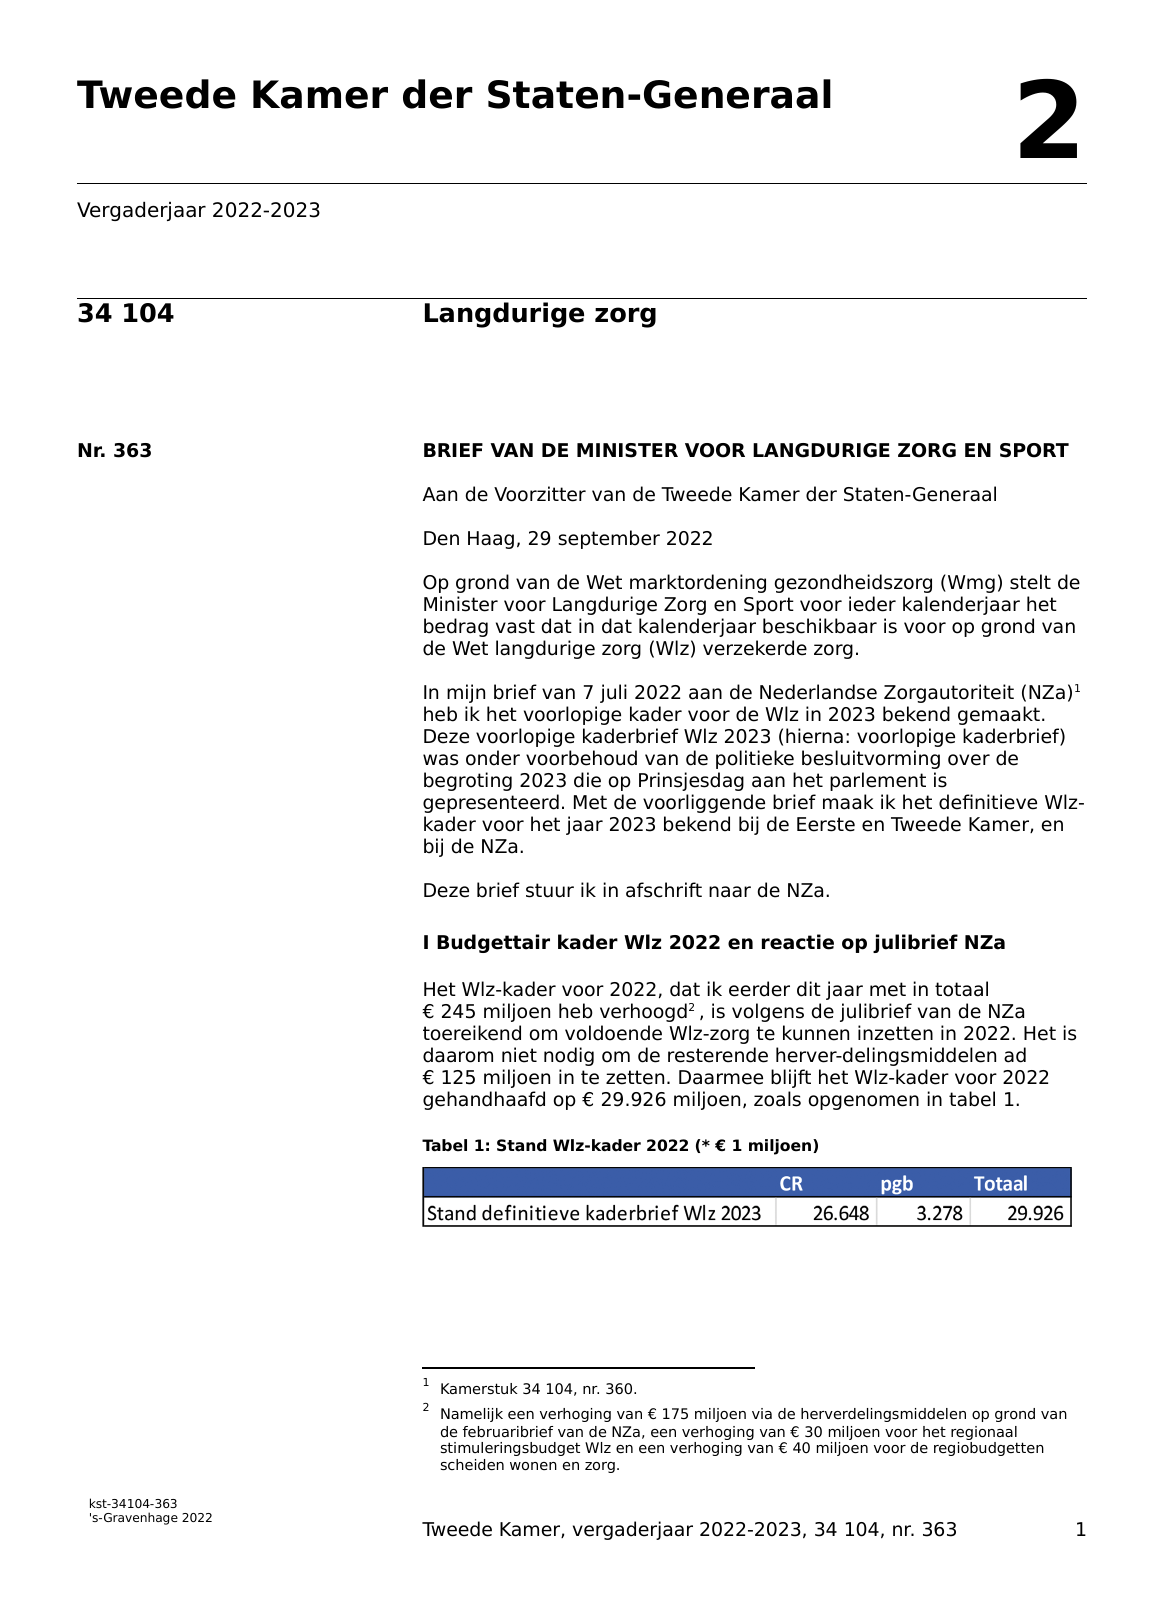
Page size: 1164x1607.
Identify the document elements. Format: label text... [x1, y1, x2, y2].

subtitle 34 104 Langdurige zorg [77, 299, 1087, 329]
text Aan de Voorzitter van de Tweede Kamer der Staten-Generaal [422, 484, 1087, 506]
table_header Tweede Kamer der Staten-Generaal [77, 59, 886, 183]
subtitle I Budgettair kader Wlz 2022 en reactie op julibrief NZa [422, 932, 1087, 954]
text Tabel 1: Stand Wlz-kader 2022 (* € 1 miljoen) [422, 1137, 1072, 1155]
picture [422, 1167, 1072, 1227]
text 's-Gravenhage 2022 [88, 1511, 323, 1525]
subtitle Nr. 363 BRIEF VAN DE MINISTER VOOR LANGDURIGE ZORG EN SPORT [77, 440, 1087, 462]
table_cell Vergaderjaar 2022-2023 [77, 184, 1087, 298]
text In mijn brief van 7 juli 2022 aan de Nederlandse Zorgautoriteit (NZa) heb ik het voorlopige kader voor de Wlz in 2023 bekend gemaakt. Deze voorlopige kaderbrief Wlz 2023 (hierna: voorlopige kaderbrief) was onder voorbehoud van de politieke besluitvorming over de begroting 2023 die op Prinsjesdag aan het parlement is gepresenteerd. Met de voorliggende brief maak ik het definitieve Wlz-kader voor het jaar 2023 bekend bij de Eerste en Tweede Kamer, en bij de NZa. [422, 682, 1087, 858]
text Het Wlz-kader voor 2022, dat ik eerder dit jaar met in totaal € 245 miljoen heb verhoogd, is volgens de julibrief van de NZa toereikend om voldoende Wlz-zorg te kunnen inzetten in 2022. Het is daarom niet nodig om de resterende herver-delingsmiddelen ad € 125 miljoen in te zetten. Daarmee blijft het Wlz-kader voor 2022 gehandhaafd op € 29.926 miljoen, zoals opgenomen in tabel 1. [422, 979, 1087, 1111]
text Namelijk een verhoging van € 175 miljoen via de herverdelingsmiddelen op grond van de februaribrief van de NZa, een verhoging van € 30 miljoen voor het regionaal stimuleringsbudget Wlz en een verhoging van € 40 miljoen voor de regiobudgetten scheiden wonen en zorg. [422, 1402, 1087, 1474]
table_header 2 [886, 59, 1087, 183]
text Deze brief stuur ik in afschrift naar de NZa. [422, 880, 1087, 902]
text Den Haag, 29 september 2022 [422, 528, 1087, 550]
text Kamerstuk 34 104, nr. 360. [422, 1377, 1087, 1399]
text kst-34104-363 [88, 1497, 323, 1511]
text Op grond van de Wet marktordening gezondheidszorg (Wmg) stelt de Minister voor Langdurige Zorg en Sport voor ieder kalenderjaar het bedrag vast dat in dat kalenderjaar beschikbaar is voor op grond van de Wet langdurige zorg (Wlz) verzekerde zorg. [422, 572, 1087, 660]
